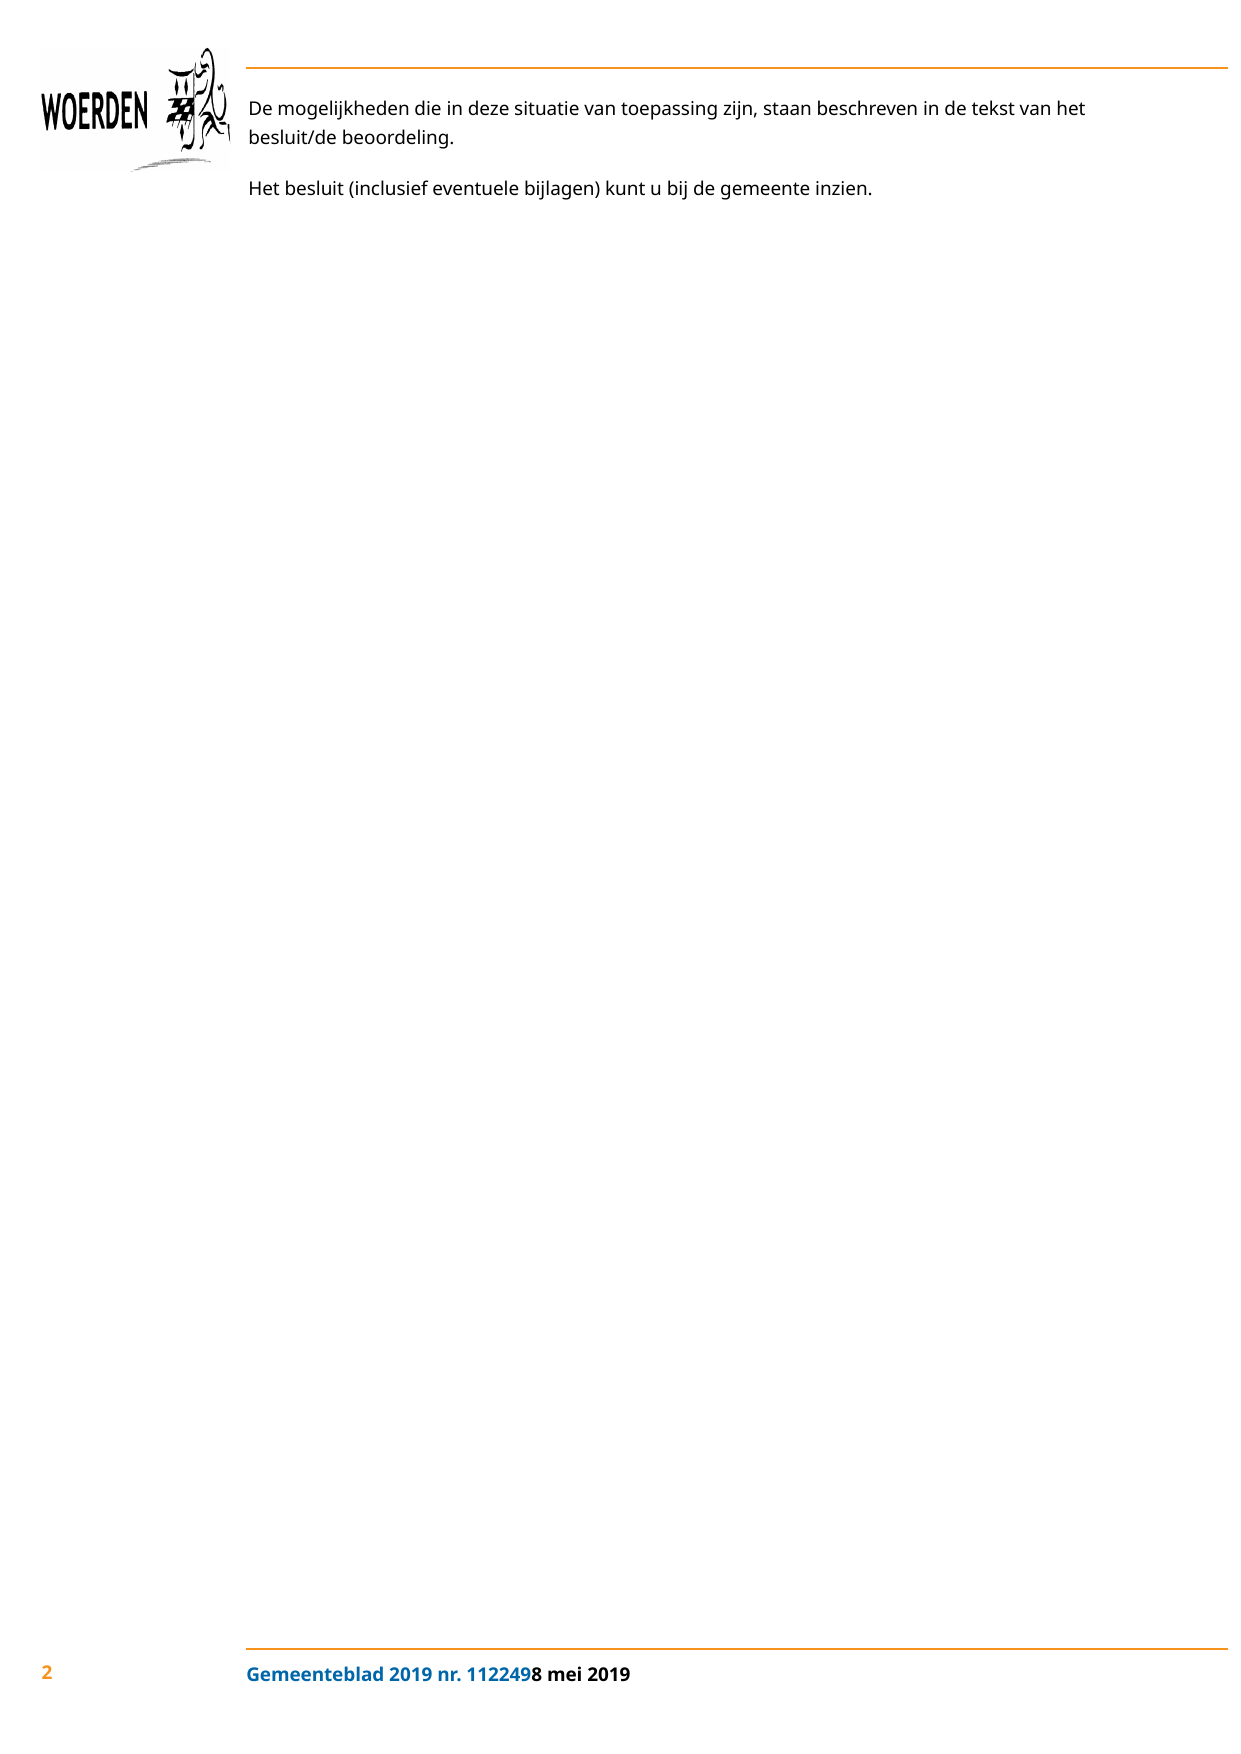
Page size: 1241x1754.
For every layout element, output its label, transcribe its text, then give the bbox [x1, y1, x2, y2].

picture [41, 47, 231, 172]
text Het besluit (inclusief eventuele bijlagen) kunt u bij de gemeente inzien. [248, 175, 1152, 201]
text De mogelijkheden die in deze situatie van toepassing zijn, staan beschreven in de tekst van het besluit/de beoordeling. [248, 95, 1152, 150]
